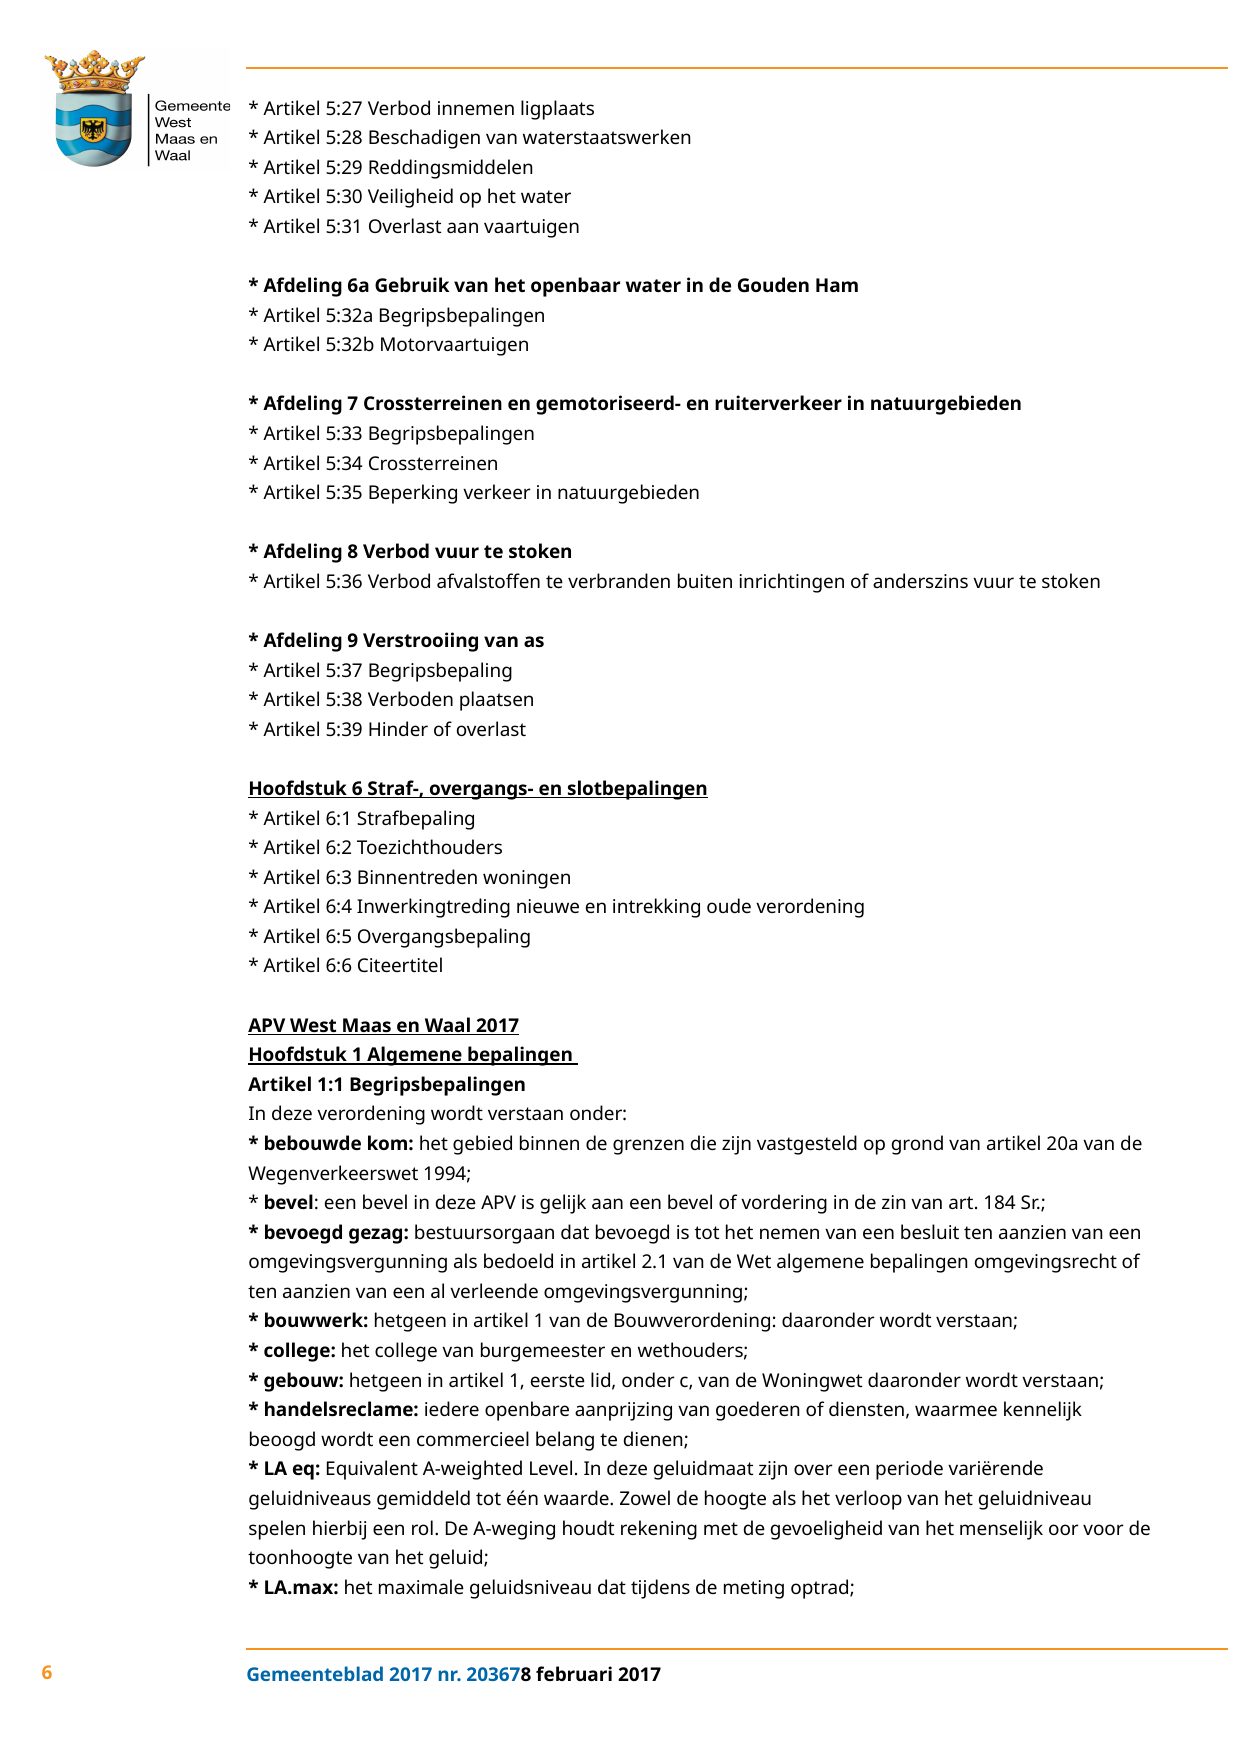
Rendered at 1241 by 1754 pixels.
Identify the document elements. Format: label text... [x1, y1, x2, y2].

text * Artikel 6:2 Toezichthouders [248, 834, 1152, 860]
text * bevel: een bevel in deze APV is gelijk aan een bevel of vordering in de zin van art. 184 Sr.; [248, 1189, 1152, 1215]
text * Afdeling 9 Verstrooiing van as [248, 627, 1152, 653]
text * Artikel 5:29 Reddingsmiddelen [248, 154, 1152, 180]
text * Afdeling 7 Crossterreinen en gemotoriseerd- en ruiterverkeer in natuurgebieden [248, 391, 1152, 416]
text * Artikel 6:3 Binnentreden woningen [248, 864, 1152, 890]
text * Artikel 6:1 Strafbepaling [248, 805, 1152, 831]
text * Artikel 5:34 Crossterreinen [248, 450, 1152, 476]
text * Artikel 5:31 Overlast aan vaartuigen [248, 213, 1152, 239]
text In deze verordening wordt verstaan onder: [248, 1101, 1152, 1126]
text * Artikel 5:35 Beperking verkeer in natuurgebieden [248, 479, 1152, 505]
text * bebouwde kom: het gebied binnen de grenzen die zijn vastgesteld op grond van artikel 20a van de Wegenverkeerswet 1994; [248, 1130, 1152, 1186]
text * Artikel 5:32a Begripsbepalingen [248, 302, 1152, 328]
text * bevoegd gezag: bestuursorgaan dat bevoegd is tot het nemen van een besluit ten aanzien van een omgevingsvergunning als bedoeld in artikel 2.1 van de Wet algemene bepalingen omgevingsrecht of ten aanzien van een al verleende omgevingsvergunning; [248, 1219, 1152, 1304]
text * Artikel 5:36 Verbod afvalstoffen te verbranden buiten inrichtingen of anderszins vuur te stoken [248, 568, 1152, 594]
text * Afdeling 6a Gebruik van het openbaar water in de Gouden Ham [248, 272, 1152, 298]
text * college: het college van burgemeester en wethouders; [248, 1337, 1152, 1363]
picture [41, 47, 231, 172]
text * Artikel 5:27 Verbod innemen ligplaats [248, 95, 1152, 121]
text * gebouw: hetgeen in artikel 1, eerste lid, onder c, van de Woningwet daaronder wordt verstaan; [248, 1367, 1152, 1393]
text * bouwwerk: hetgeen in artikel 1 van de Bouwverordening: daaronder wordt verstaan; [248, 1308, 1152, 1333]
text * Artikel 5:38 Verboden plaatsen [248, 686, 1152, 712]
text APV West Maas en Waal 2017 [248, 1012, 1152, 1038]
text * Artikel 5:30 Veiligheid op het water [248, 183, 1152, 209]
text Hoofdstuk 1 Algemene bepalingen [248, 1041, 1152, 1067]
text * Artikel 6:6 Citeertitel [248, 953, 1152, 978]
text Artikel 1:1 Begripsbepalingen [248, 1071, 1152, 1097]
text * Artikel 6:4 Inwerkingtreding nieuwe en intrekking oude verordening [248, 893, 1152, 919]
text * Artikel 5:37 Begripsbepaling [248, 657, 1152, 683]
text * Artikel 6:5 Overgangsbepaling [248, 923, 1152, 949]
text * Artikel 5:39 Hinder of overlast [248, 716, 1152, 742]
text * LA.max: het maximale geluidsniveau dat tijdens de meting optrad; [248, 1574, 1152, 1600]
text * LA eq: Equivalent A-weighted Level. In deze geluidmaat zijn over een periode variërende geluidniveaus gemiddeld tot één waarde. Zowel de hoogte als het verloop van het geluidniveau spelen hierbij een rol. De A-weging houdt rekening met de gevoeligheid van het menselijk oor voor de toonhoogte van het geluid; [248, 1456, 1152, 1570]
text Hoofdstuk 6 Straf-, overgangs- en slotbepalingen [248, 775, 1152, 801]
text * Afdeling 8 Verbod vuur te stoken [248, 538, 1152, 564]
text * handelsreclame: iedere openbare aanprijzing van goederen of diensten, waarmee kennelijk beoogd wordt een commercieel belang te dienen; [248, 1396, 1152, 1452]
text * Artikel 5:33 Begripsbepalingen [248, 420, 1152, 446]
text * Artikel 5:32b Motorvaartuigen [248, 331, 1152, 357]
text * Artikel 5:28 Beschadigen van waterstaatswerken [248, 124, 1152, 150]
